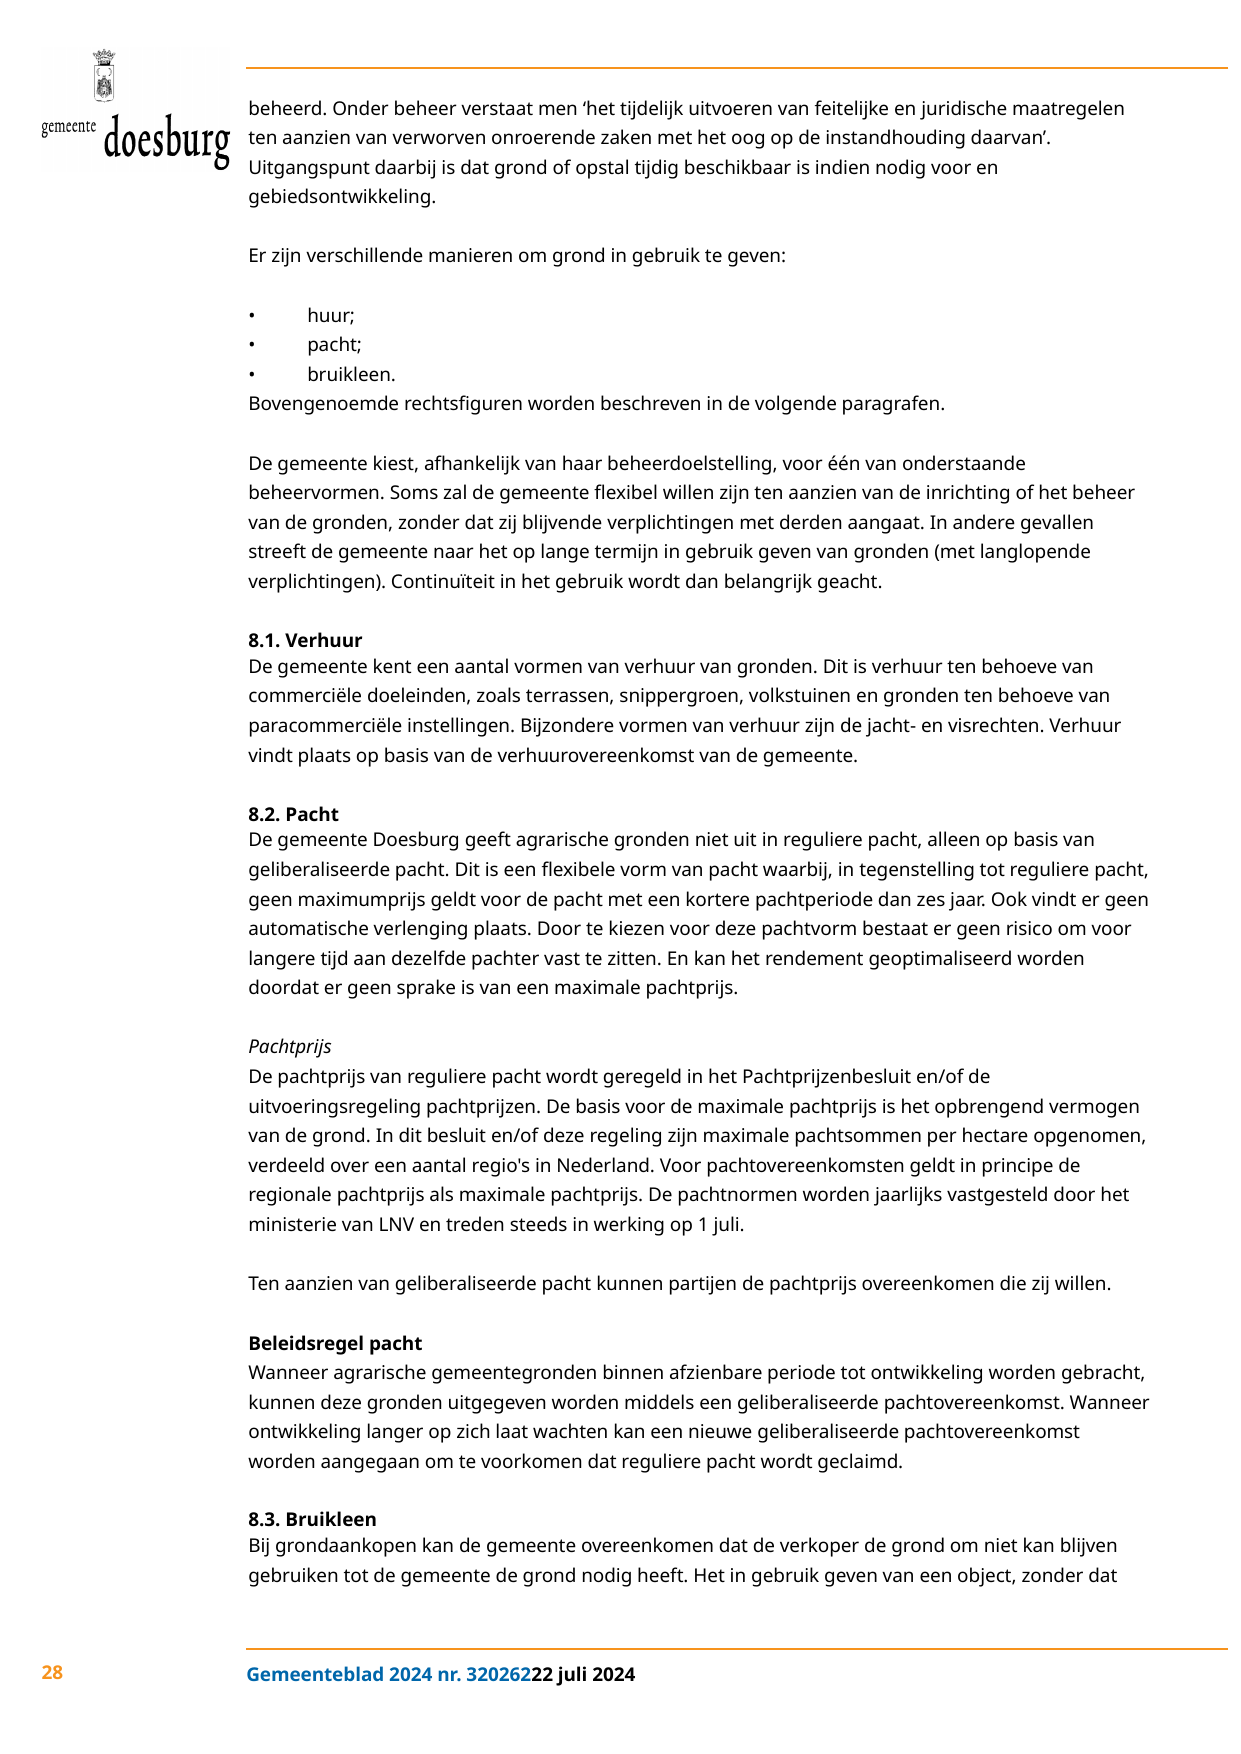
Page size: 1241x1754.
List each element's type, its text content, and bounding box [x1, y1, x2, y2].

picture [41, 47, 231, 172]
text De gemeente kent een aantal vormen van verhuur van gronden. Dit is verhuur ten behoeve van commerciële doeleinden, zoals terrassen, snippergroen, volkstuinen en gronden ten behoeve van paracommerciële instellingen. Bijzondere vormen van verhuur zijn de jacht- en visrechten. Verhuur vindt plaats op basis van de verhuurovereenkomst van de gemeente. [248, 653, 1152, 767]
list pacht; [248, 331, 1152, 357]
text De gemeente kiest, afhankelijk van haar beheerdoelstelling, voor één van onderstaande beheervormen. Soms zal de gemeente flexibel willen zijn ten aanzien van de inrichting of het beheer van de gronden, zonder dat zij blijvende verplichtingen met derden aangaat. In andere gevallen streeft de gemeente naar het op lange termijn in gebruik geven van gronden (met langlopende verplichtingen). Continuïteit in het gebruik wordt dan belangrijk geacht. [248, 450, 1152, 594]
text 8.3. Bruikleen [248, 1507, 1152, 1532]
text Bij grondaankopen kan de gemeente overeenkomen dat de verkoper de grond om niet kan blijven gebruiken tot de gemeente de grond nodig heeft. Het in gebruik geven van een object, zonder dat [248, 1532, 1152, 1588]
text Ten aanzien van geliberaliseerde pacht kunnen partijen de pachtprijs overeenkomen die zij willen. [248, 1270, 1152, 1296]
list huur; [248, 302, 1152, 328]
text 8.1. Verhuur [248, 627, 1152, 653]
table_header Beleidsregel pacht Wanneer agrarische gemeentegronden binnen afzienbare periode tot ontwikkeling worden gebracht, kunnen deze gronden uitgegeven worden middels een geliberaliseerde pachtovereenkomst. Wanneer ontwikkeling langer op zich laat wachten kan een nieuwe geliberaliseerde pachtovereenkomst worden aangegaan om te voorkomen dat reguliere pacht wordt geclaimd. [248, 1330, 1152, 1474]
text De gemeente Doesburg geeft agrarische gronden niet uit in reguliere pacht, alleen op basis van geliberaliseerde pacht. Dit is een flexibele vorm van pacht waarbij, in tegenstelling tot reguliere pacht, geen maximumprijs geldt voor de pacht met een kortere pachtperiode dan zes jaar. Ook vindt er geen automatische verlenging plaats. Door te kiezen voor deze pachtvorm bestaat er geen risico om voor langere tijd aan dezelfde pachter vast te zitten. En kan het rendement geoptimaliseerd worden doordat er geen sprake is van een maximale pachtprijs. [248, 827, 1152, 1000]
list bruikleen. [248, 361, 1152, 387]
text 8.2. Pacht [248, 801, 1152, 827]
text beheerd. Onder beheer verstaat men ‘het tijdelijk uitvoeren van feitelijke en juridische maatregelen ten aanzien van verworven onroerende zaken met het oog op de instandhouding daarvan’. Uitgangspunt daarbij is dat grond of opstal tijdig beschikbaar is indien nodig voor en gebiedsontwikkeling. [248, 95, 1152, 209]
text Pachtprijs [248, 1034, 1152, 1059]
text De pachtprijs van reguliere pacht wordt geregeld in het Pachtprijzenbesluit en/of de uitvoeringsregeling pachtprijzen. De basis voor de maximale pachtprijs is het opbrengend vermogen van de grond. In dit besluit en/of deze regeling zijn maximale pachtsommen per hectare opgenomen, verdeeld over een aantal regio's in Nederland. Voor pachtovereenkomsten geldt in principe de regionale pachtprijs als maximale pachtprijs. De pachtnormen worden jaarlijks vastgesteld door het ministerie van LNV en treden steeds in werking op 1 juli. [248, 1063, 1152, 1237]
text Er zijn verschillende manieren om grond in gebruik te geven: [248, 243, 1152, 268]
text Bovengenoemde rechtsfiguren worden beschreven in de volgende paragrafen. [248, 391, 1152, 416]
